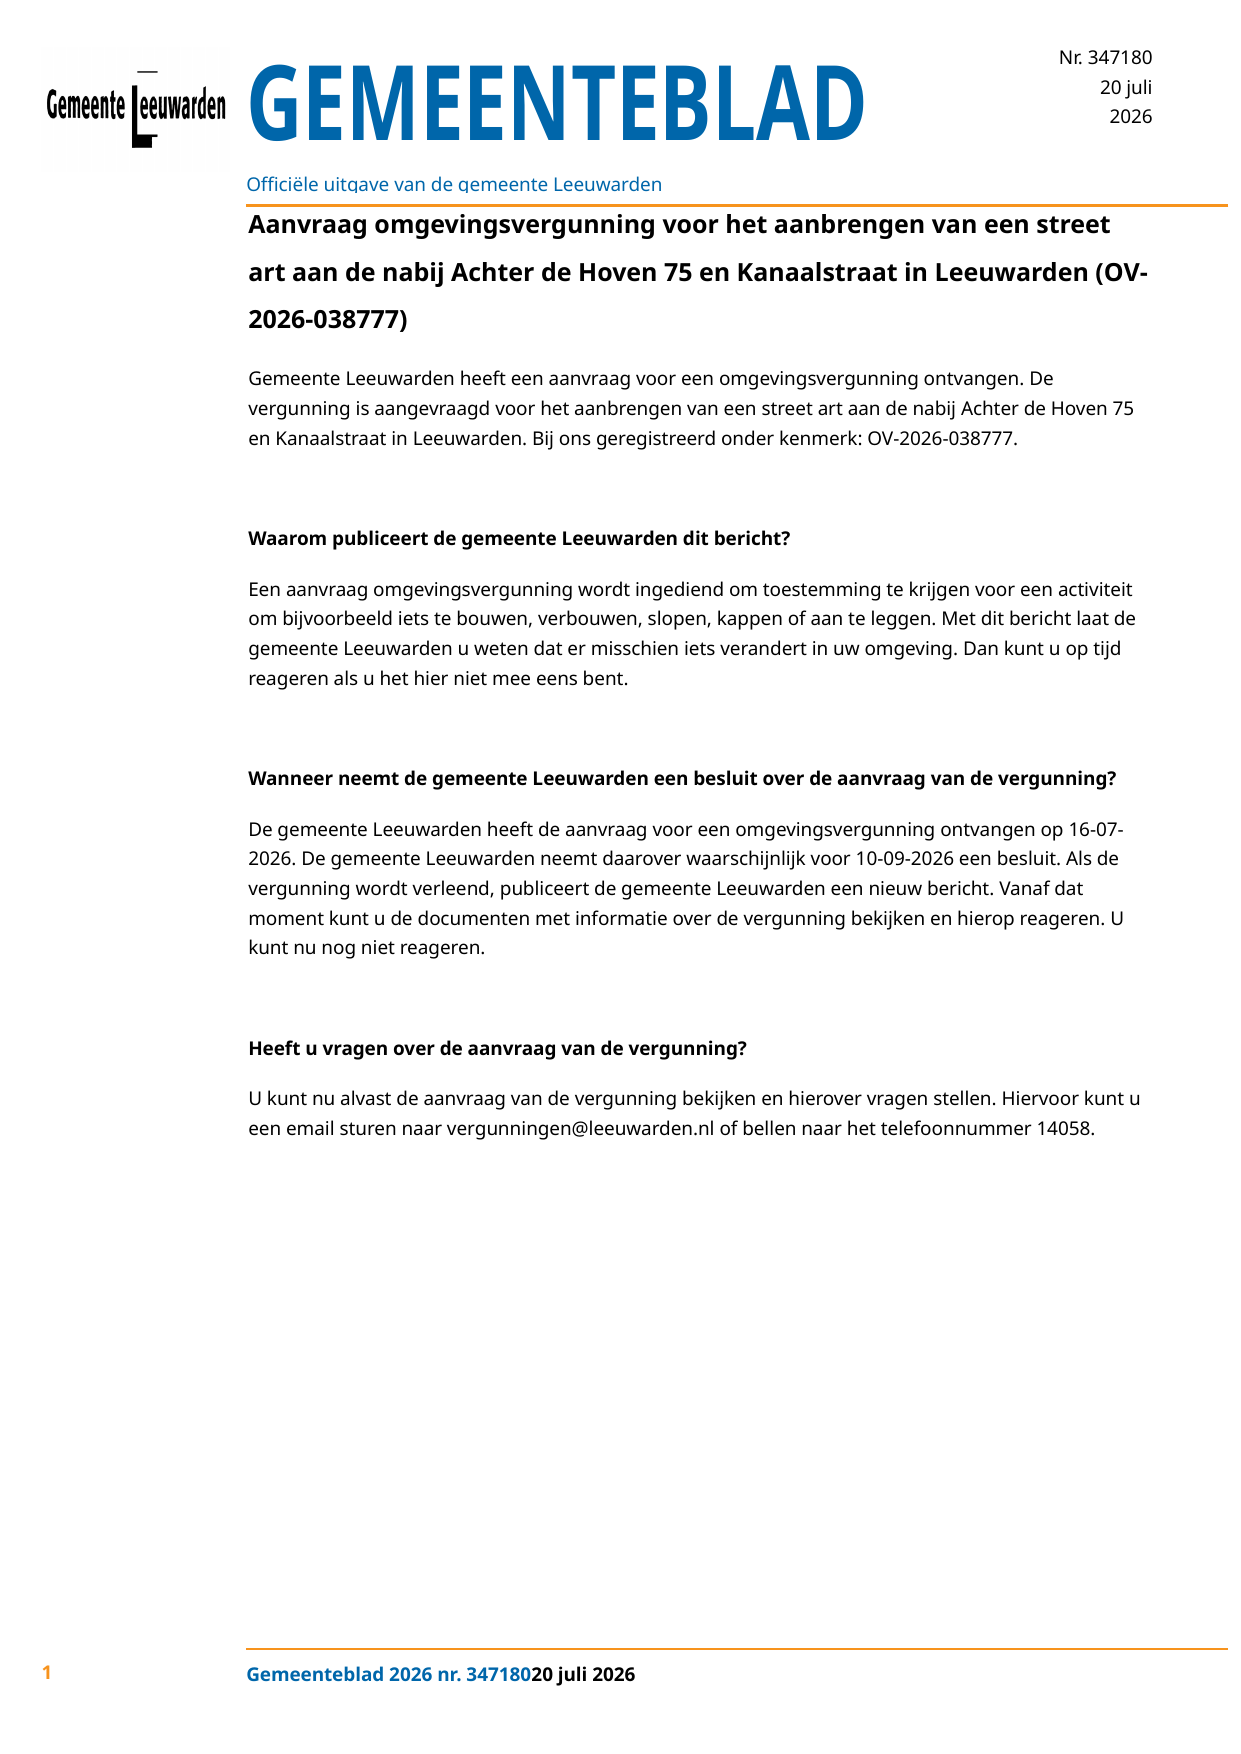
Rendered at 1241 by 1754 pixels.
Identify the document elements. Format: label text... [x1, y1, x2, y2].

text De gemeente Leeuwarden heeft de aanvraag voor een omgevingsvergunning ontvangen op 16-07-2026. De gemeente Leeuwarden neemt daarover waarschijnlijk voor 10-09-2026 een besluit. Als de vergunning wordt verleend, publiceert de gemeente Leeuwarden een nieuw bericht. Vanaf dat moment kunt u de documenten met informatie over de vergunning bekijken en hierop reageren. U kunt nu nog niet reageren. [248, 816, 1152, 960]
text Waarom publiceert de gemeente Leeuwarden dit bericht? [248, 526, 1152, 551]
text Heeft u vragen over de aanvraag van de vergunning? [248, 1035, 1152, 1061]
picture [41, 47, 231, 172]
text Aanvraag omgevingsvergunning voor het aanbrengen van een street art aan de nabij Achter de Hoven 75 en Kanaalstraat in Leeuwarden (OV-2026-038777) [248, 207, 1152, 336]
text Wanneer neemt de gemeente Leeuwarden een besluit over de aanvraag van de vergunning? [248, 766, 1152, 791]
text Een aanvraag omgevingsvergunning wordt ingediend om toestemming te krijgen voor een activiteit om bijvoorbeeld iets te bouwen, verbouwen, slopen, kappen of aan te leggen. Met dit bericht laat de gemeente Leeuwarden u weten dat er misschien iets verandert in uw omgeving. Dan kunt u op tijd reageren als u het hier niet mee eens bent. [248, 576, 1152, 690]
text U kunt nu alvast de aanvraag van de vergunning bekijken en hierover vragen stellen. Hiervoor kunt u een email sturen naar vergunningen@leeuwarden.nl of bellen naar het telefoonnummer 14058. [248, 1086, 1152, 1141]
text Gemeente Leeuwarden heeft een aanvraag voor een omgevingsvergunning ontvangen. De vergunning is aangevraagd voor het aanbrengen van een street art aan de nabij Achter de Hoven 75 en Kanaalstraat in Leeuwarden. Bij ons geregistreerd onder kenmerk: OV-2026-038777. [248, 366, 1152, 450]
